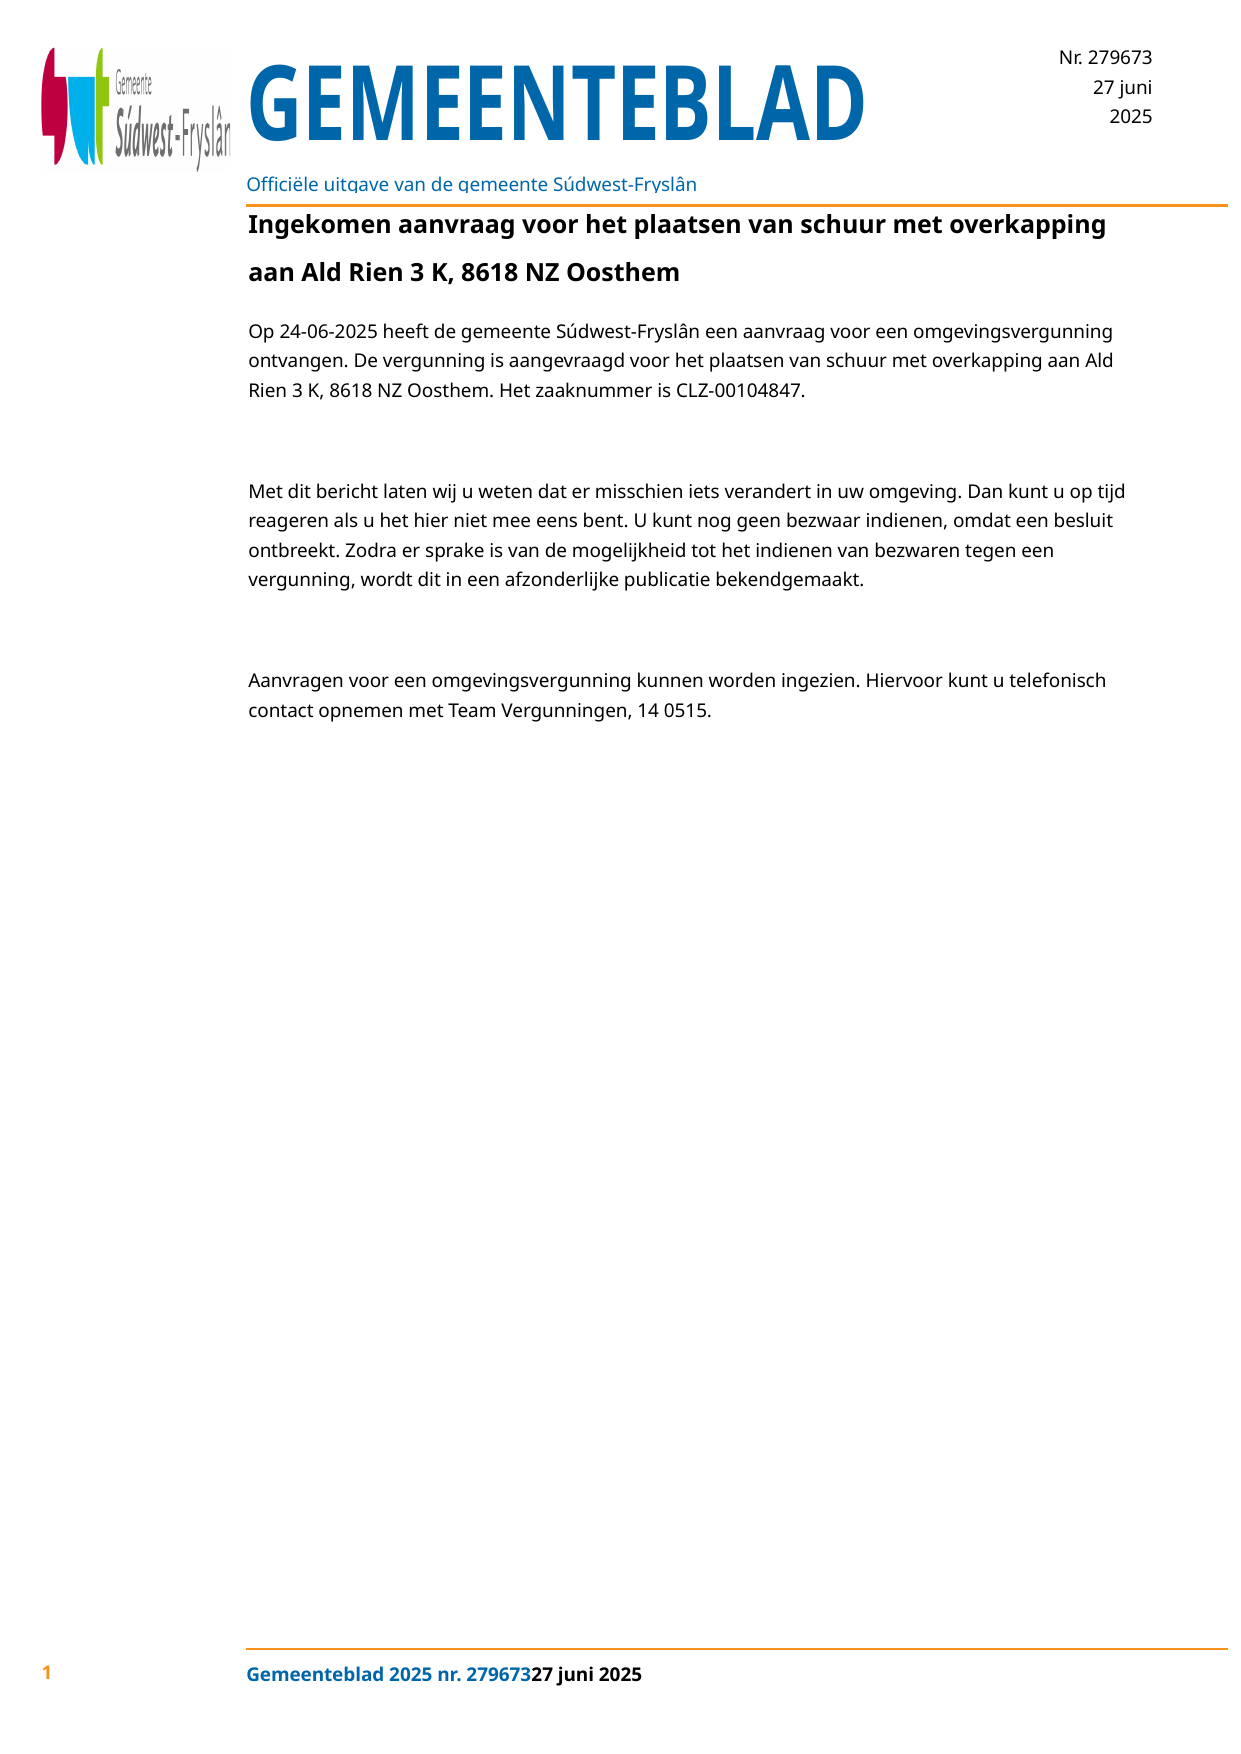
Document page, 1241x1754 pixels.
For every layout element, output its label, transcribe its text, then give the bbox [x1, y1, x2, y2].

text Aanvragen voor een omgevingsvergunning kunnen worden ingezien. Hiervoor kunt u telefonisch contact opnemen met Team Vergunningen, 14 0515. [248, 667, 1152, 723]
text Ingekomen aanvraag voor het plaatsen van schuur met overkapping aan Ald Rien 3 K, 8618 NZ Oosthem [248, 207, 1152, 288]
text Op 24-06-2025 heeft de gemeente Súdwest-Fryslân een aanvraag voor een omgevingsvergunning ontvangen. De vergunning is aangevraagd voor het plaatsen van schuur met overkapping aan Ald Rien 3 K, 8618 NZ Oosthem. Het zaaknummer is CLZ-00104847. [248, 318, 1152, 403]
picture [41, 47, 231, 172]
text Met dit bericht laten wij u weten dat er misschien iets verandert in uw omgeving. Dan kunt u op tijd reageren als u het hier niet mee eens bent. U kunt nog geen bezwaar indienen, omdat een besluit ontbreekt. Zodra er sprake is van de mogelijkheid tot het indienen van bezwaren tegen een vergunning, wordt dit in een afzonderlijke publicatie bekendgemaakt. [248, 478, 1152, 592]
